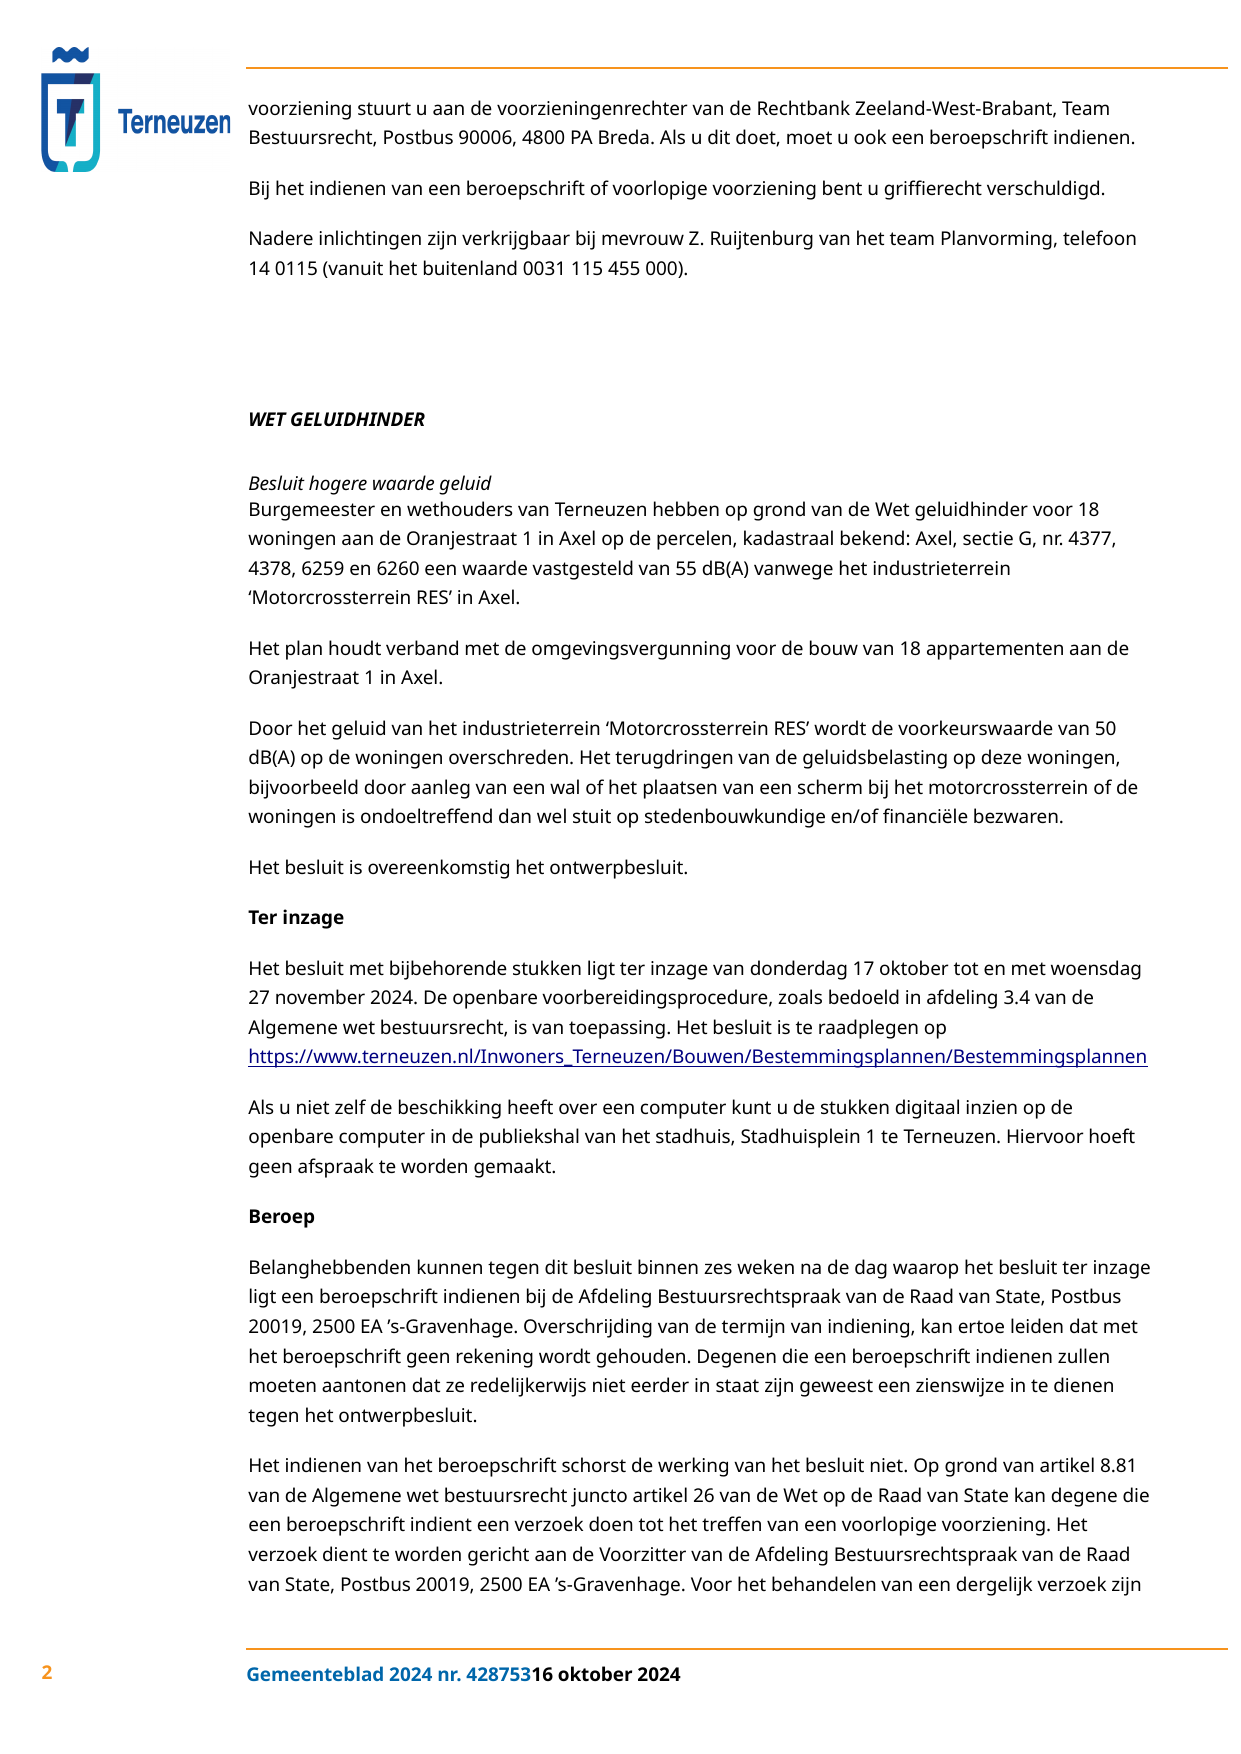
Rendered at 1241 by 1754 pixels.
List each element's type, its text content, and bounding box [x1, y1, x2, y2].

text Het plan houdt verband met de omgevingsvergunning voor de bouw van 18 appartementen aan de Oranjestraat 1 in Axel. [248, 635, 1152, 690]
text Door het geluid van het industrieterrein ‘Motorcrossterrein RES’ wordt de voorkeurswaarde van 50 dB(A) op de woningen overschreden. Het terugdringen van de geluidsbelasting op deze woningen, bijvoorbeeld door aanleg van een wal of het plaatsen van een scherm bij het motorcrossterrein of de woningen is ondoeltreffend dan wel stuit op stedenbouwkundige en/of financiële bezwaren. [248, 715, 1152, 829]
text Beroep [248, 1204, 1152, 1229]
text Nadere inlichtingen zijn verkrijgbaar bij mevrouw Z. Ruijtenburg van het team Planvorming, telefoon 14 0115 (vanuit het buitenland 0031 115 455 000). [248, 225, 1152, 281]
text Burgemeester en wethouders van Terneuzen hebben op grond van de Wet geluidhinder voor 18 woningen aan de Oranjestraat 1 in Axel op de percelen, kadastraal bekend: Axel, sectie G, nr. 4377, 4378, 6259 en 6260 een waarde vastgesteld van 55 dB(A) vanwege het industrieterrein ‘Motorcrossterrein RES’ in Axel. [248, 496, 1152, 610]
text Besluit hogere waarde geluid [248, 470, 1152, 496]
text Belanghebbenden kunnen tegen dit besluit binnen zes weken na de dag waarop het besluit ter inzage ligt een beroepschrift indienen bij de Afdeling Bestuursrechtspraak van de Raad van State, Postbus 20019, 2500 EA ’s-Gravenhage. Overschrijding van de termijn van indiening, kan ertoe leiden dat met het beroepschrift geen rekening wordt gehouden. Degenen die een beroepschrift indienen zullen moeten aantonen dat ze redelijkerwijs niet eerder in staat zijn geweest een zienswijze in te dienen tegen het ontwerpbesluit. [248, 1254, 1152, 1428]
text WET GELUIDHINDER [248, 406, 1152, 432]
text Het besluit met bijbehorende stukken ligt ter inzage van donderdag 17 oktober tot en met woensdag 27 november 2024. De openbare voorbereidingsprocedure, zoals bedoeld in afdeling 3.4 van de Algemene wet bestuursrecht, is van toepassing. Het besluit is te raadplegen op https://www.terneuzen.nl/Inwoners_Terneuzen/Bouwen/Bestemmingsplannen/Bestemmingsplannen [248, 955, 1152, 1069]
text Bij het indienen van een beroepschrift of voorlopige voorziening bent u griffierecht verschuldigd. [248, 175, 1152, 201]
text Als u niet zelf de beschikking heeft over een computer kunt u de stukken digitaal inzien op de openbare computer in de publiekshal van het stadhuis, Stadhuisplein 1 te Terneuzen. Hiervoor hoeft geen afspraak te worden gemaakt. [248, 1094, 1152, 1179]
text voorziening stuurt u aan de voorzieningenrechter van de Rechtbank Zeeland-West-Brabant, Team Bestuursrecht, Postbus 90006, 4800 PA Breda. Als u dit doet, moet u ook een beroepschrift indienen. [248, 95, 1152, 150]
text Het indienen van het beroepschrift schorst de werking van het besluit niet. Op grond van artikel 8.81 van de Algemene wet bestuursrecht juncto artikel 26 van de Wet op de Raad van State kan degene die een beroepschrift indient een verzoek doen tot het treffen van een voorlopige voorziening. Het verzoek dient te worden gericht aan de Voorzitter van de Afdeling Bestuursrechtspraak van de Raad van State, Postbus 20019, 2500 EA ’s-Gravenhage. Voor het behandelen van een dergelijk verzoek zijn [248, 1452, 1152, 1596]
text Ter inzage [248, 904, 1152, 930]
text Het besluit is overeenkomstig het ontwerpbesluit. [248, 854, 1152, 880]
picture [41, 47, 231, 172]
